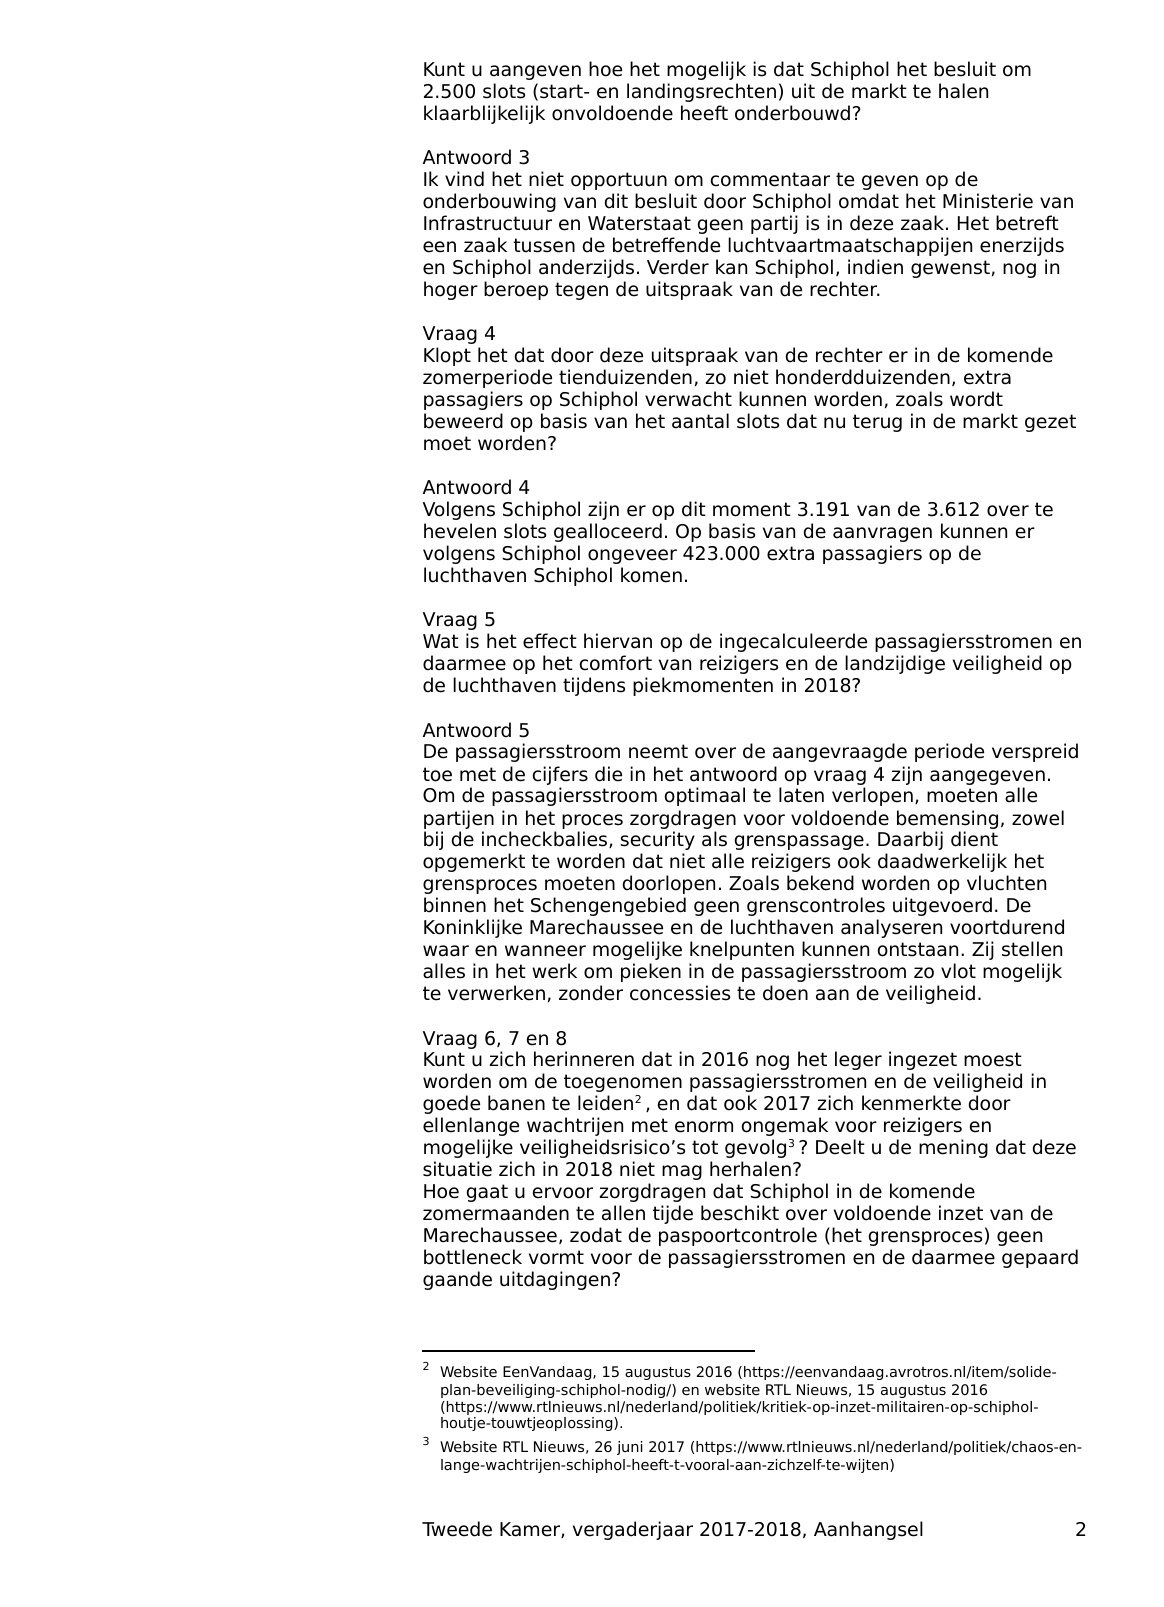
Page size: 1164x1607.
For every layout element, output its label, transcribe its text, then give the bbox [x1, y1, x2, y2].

text Website RTL Nieuws, 26 juni 2017 (https://www.rtlnieuws.nl/nederland/politiek/chaos-en-lange-wachtrijen-schiphol-heeft-t-vooral-aan-zichzelf-te-wijten) [422, 1435, 1087, 1474]
text Antwoord 3 [422, 147, 1087, 169]
text Website EenVandaag, 15 augustus 2016 (https://eenvandaag.avrotros.nl/item/solide-plan-beveiliging-schiphol-nodig/) en website RTL Nieuws, 15 augustus 2016 (https://www.rtlnieuws.nl/nederland/politiek/kritiek-op-inzet-militairen-op-schiphol-houtje-touwtjeoplossing). [422, 1360, 1087, 1432]
text Ik vind het niet opportuun om commentaar te geven op de onderbouwing van dit besluit door Schiphol omdat het Ministerie van Infrastructuur en Waterstaat geen partij is in deze zaak. Het betreft een zaak tussen de betreffende luchtvaartmaatschappijen enerzijds en Schiphol anderzijds. Verder kan Schiphol, indien gewenst, nog in hoger beroep tegen de uitspraak van de rechter. [422, 169, 1087, 301]
text Wat is het effect hiervan op de ingecalculeerde passagiersstromen en daarmee op het comfort van reizigers en de landzijdige veiligheid op de luchthaven tijdens piekmomenten in 2018? [422, 631, 1087, 697]
text Hoe gaat u ervoor zorgdragen dat Schiphol in de komende zomermaanden te allen tijde beschikt over voldoende inzet van de Marechaussee, zodat de paspoortcontrole (het grensproces) geen bottleneck vormt voor de passagiersstromen en de daarmee gepaard gaande uitdagingen? [422, 1181, 1087, 1291]
text De passagiersstroom neemt over de aangevraagde periode verspreid toe met de cijfers die in het antwoord op vraag 4 zijn aangegeven. Om de passagiersstroom optimaal te laten verlopen, moeten alle partijen in het proces zorgdragen voor voldoende bemensing, zowel bij de incheckbalies, security als grenspassage. Daarbij dient opgemerkt te worden dat niet alle reizigers ook daadwerkelijk het grensproces moeten doorlopen. Zoals bekend worden op vluchten binnen het Schengengebied geen grenscontroles uitgevoerd. De Koninklijke Marechaussee en de luchthaven analyseren voortdurend waar en wanneer mogelijke knelpunten kunnen ontstaan. Zij stellen alles in het werk om pieken in de passagiersstroom zo vlot mogelijk te verwerken, zonder concessies te doen aan de veiligheid. [422, 741, 1087, 1005]
text Vraag 4 [422, 323, 1087, 345]
text Kunt u zich herinneren dat in 2016 nog het leger ingezet moest worden om de toegenomen passagiersstromen en de veiligheid in goede banen te leiden, en dat ook 2017 zich kenmerkte door ellenlange wachtrijen met enorm ongemak voor reizigers en mogelijke veiligheidsrisico’s tot gevolg? Deelt u de mening dat deze situatie zich in 2018 niet mag herhalen? [422, 1049, 1087, 1181]
text Antwoord 4 [422, 477, 1087, 499]
text Vraag 5 [422, 609, 1087, 631]
text Kunt u aangeven hoe het mogelijk is dat Schiphol het besluit om 2.500 slots (start- en landingsrechten) uit de markt te halen klaarblijkelijk onvoldoende heeft onderbouwd? [422, 59, 1087, 125]
text Antwoord 5 [422, 719, 1087, 741]
text Vraag 6, 7 en 8 [422, 1027, 1087, 1049]
text Volgens Schiphol zijn er op dit moment 3.191 van de 3.612 over te hevelen slots gealloceerd. Op basis van de aanvragen kunnen er volgens Schiphol ongeveer 423.000 extra passagiers op de luchthaven Schiphol komen. [422, 499, 1087, 587]
text Klopt het dat door deze uitspraak van de rechter er in de komende zomerperiode tienduizenden, zo niet honderdduizenden, extra passagiers op Schiphol verwacht kunnen worden, zoals wordt beweerd op basis van het aantal slots dat nu terug in de markt gezet moet worden? [422, 345, 1087, 455]
